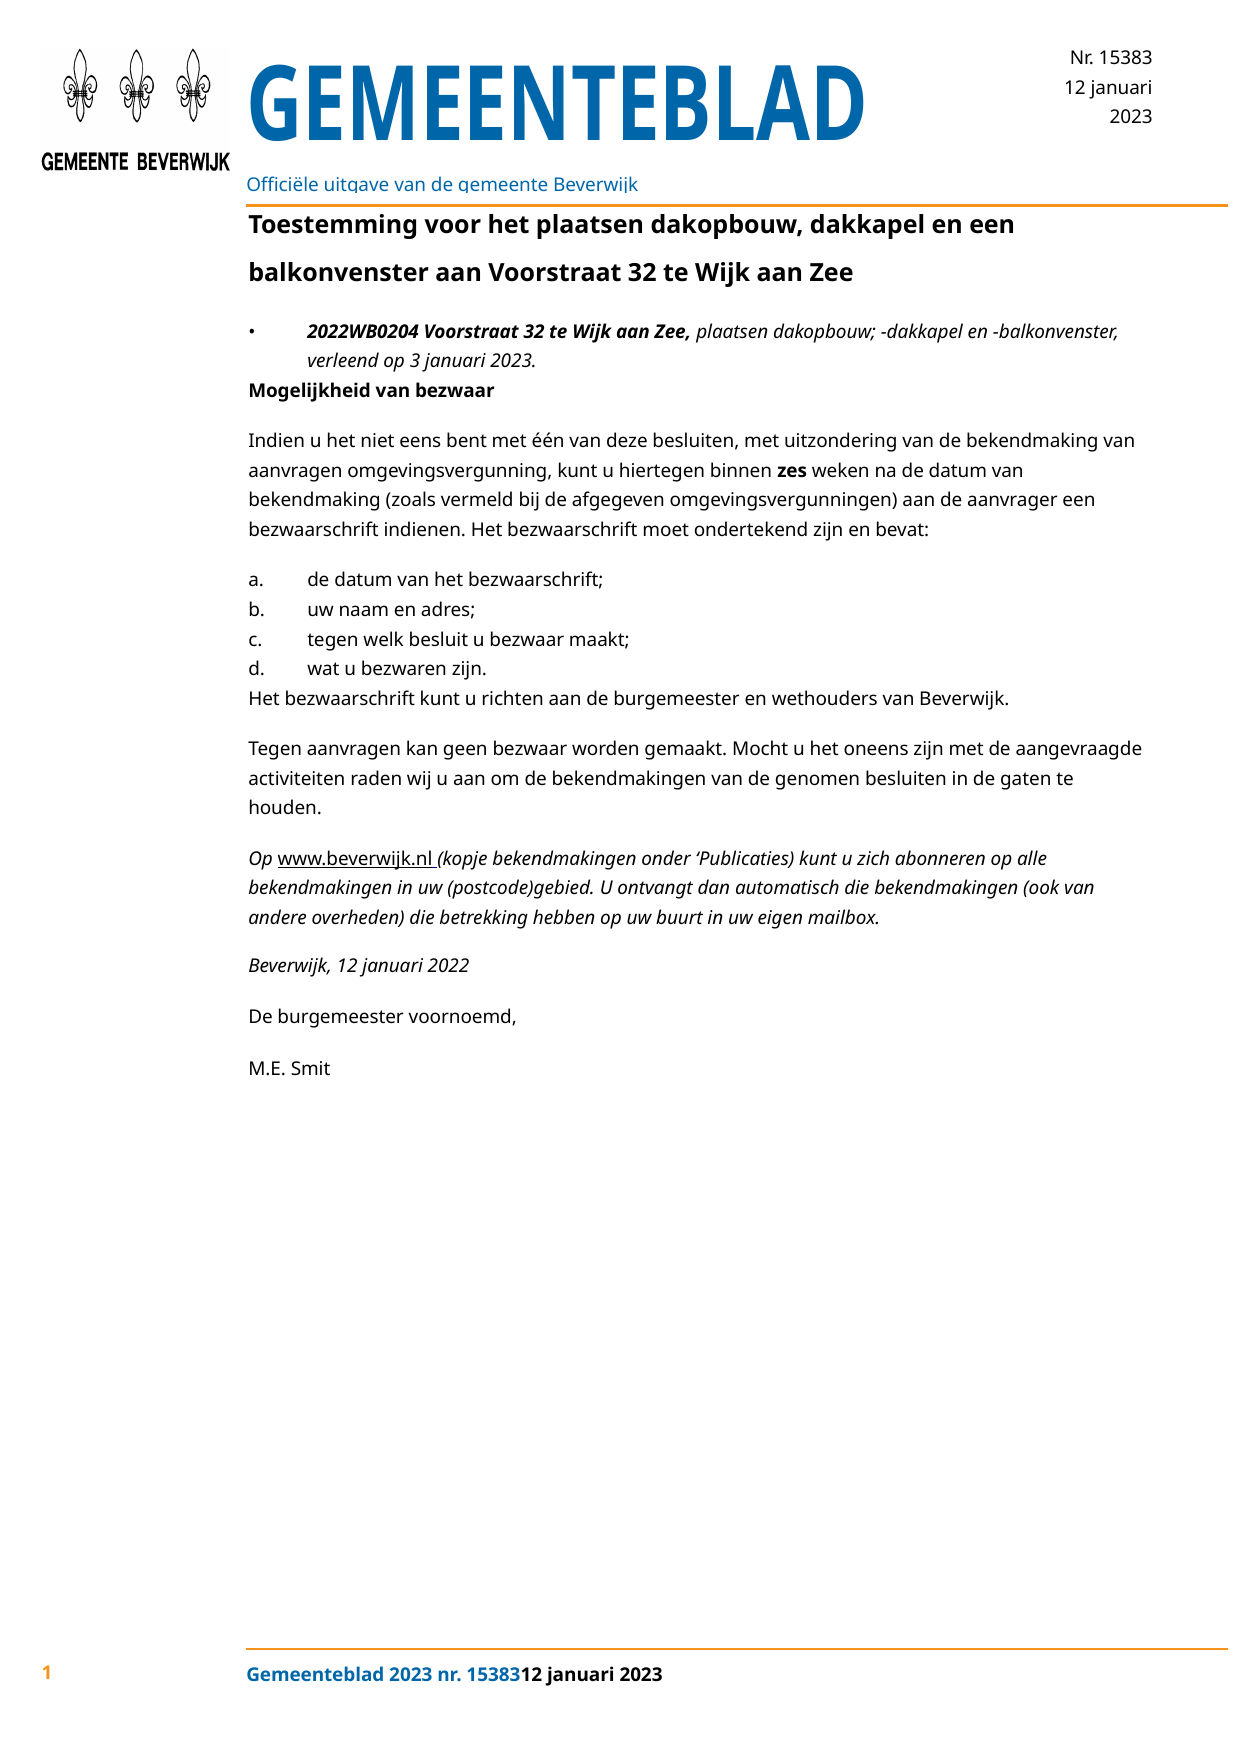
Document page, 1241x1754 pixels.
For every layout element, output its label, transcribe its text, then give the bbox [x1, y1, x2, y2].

text Tegen aanvragen kan geen bezwaar worden gemaakt. Mocht u het oneens zijn met de aangevraagde activiteiten raden wij u aan om de bekendmakingen van de genomen besluiten in de gaten te houden. [248, 735, 1152, 820]
text Beverwijk, 12 januari 2022 [248, 952, 1152, 978]
list tegen welk besluit u bezwaar maakt; [248, 626, 1152, 652]
text Toestemming voor het plaatsen dakopbouw, dakkapel en een balkonvenster aan Voorstraat 32 te Wijk aan Zee [248, 207, 1152, 288]
list 2022WB0204 Voorstraat 32 te Wijk aan Zee, plaatsen dakopbouw; -dakkapel en -balkonvenster, verleend op 3 januari 2023. [248, 318, 1152, 373]
text M.E. Smit [248, 1055, 1152, 1081]
text Het bezwaarschrift kunt u richten aan de burgemeester en wethouders van Beverwijk. [248, 685, 1152, 711]
text Mogelijkheid van bezwaar [248, 377, 1152, 403]
picture [41, 47, 231, 172]
list uw naam en adres; [248, 596, 1152, 622]
text De burgemeester voornoemd, [248, 1003, 1152, 1029]
text Indien u het niet eens bent met één van deze besluiten, met uitzondering van de bekendmaking van aanvragen omgevingsvergunning, kunt u hiertegen binnen zes weken na de datum van bekendmaking (zoals vermeld bij de afgegeven omgevingsvergunningen) aan de aanvrager een bezwaarschrift indienen. Het bezwaarschrift moet ondertekend zijn en bevat: [248, 427, 1152, 542]
list de datum van het bezwaarschrift; [248, 567, 1152, 592]
list wat u bezwaren zijn. [248, 655, 1152, 681]
text Op www.beverwijk.nl (kopje bekendmakingen onder ‘Publicaties) kunt u zich abonneren op alle bekendmakingen in uw (postcode)gebied. U ontvangt dan automatisch die bekendmakingen (ook van andere overheden) die betrekking hebben op uw buurt in uw eigen mailbox. [248, 845, 1152, 930]
